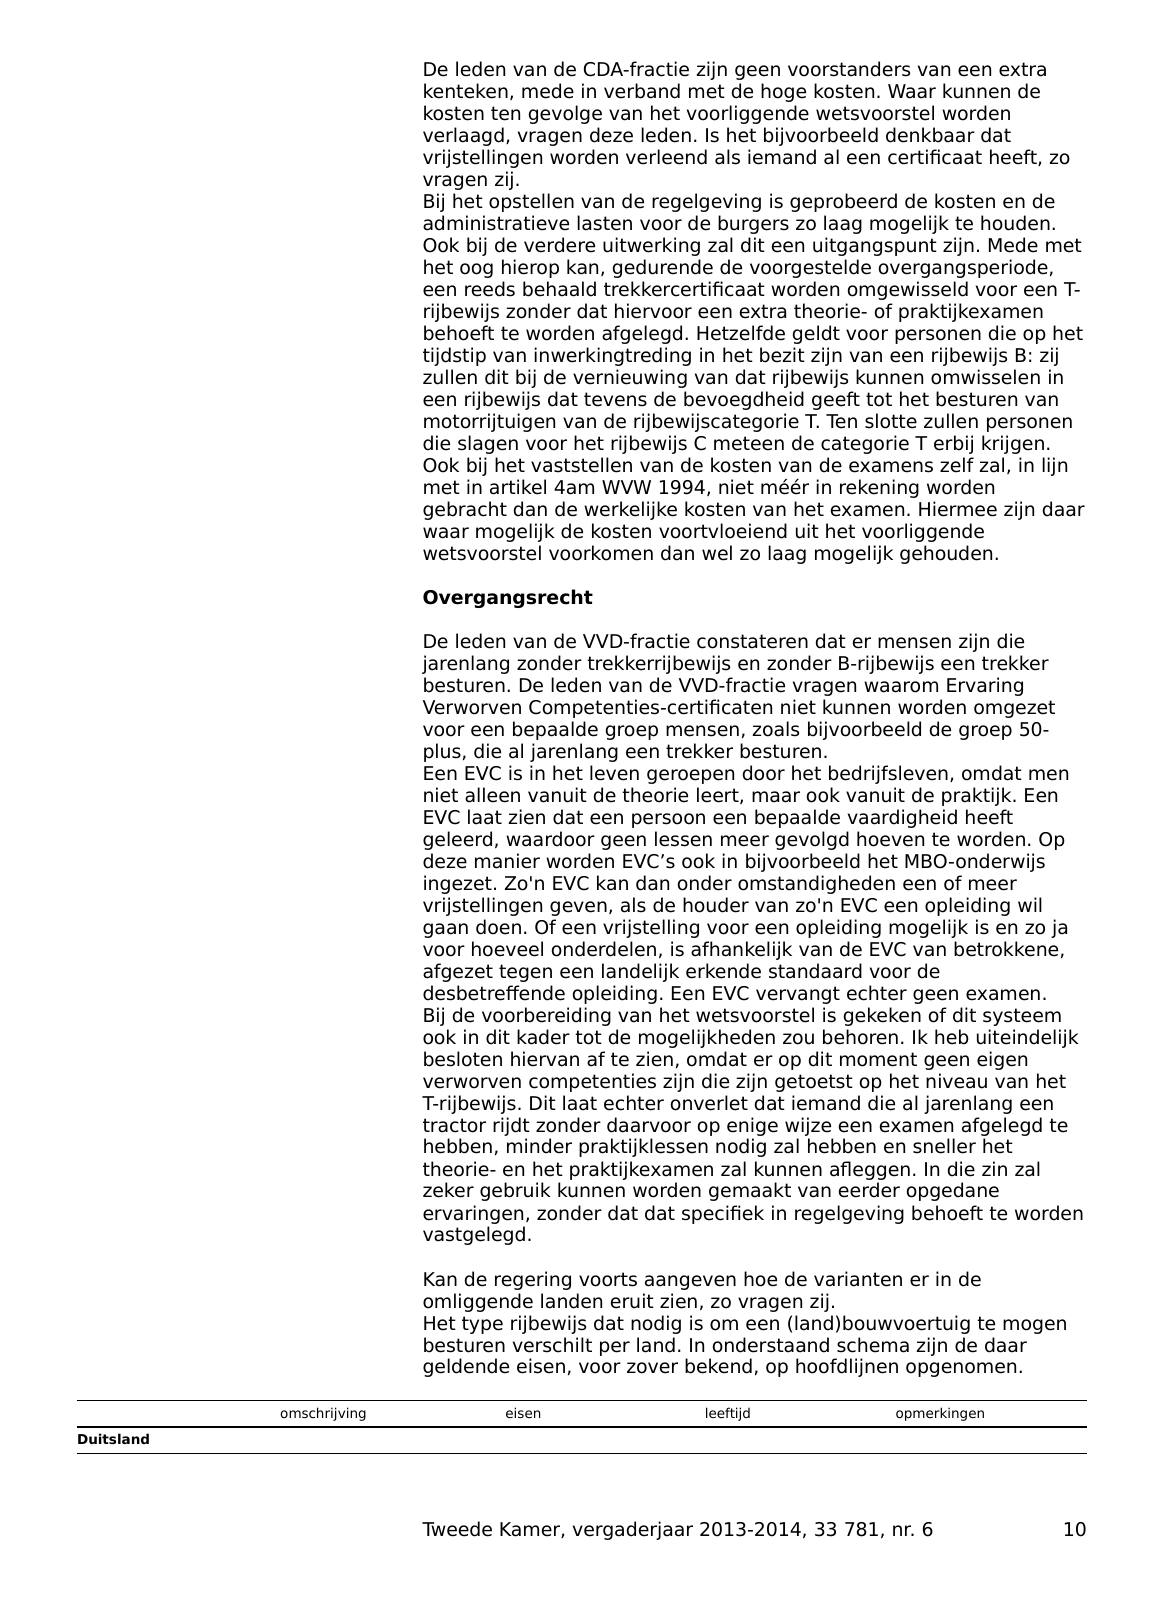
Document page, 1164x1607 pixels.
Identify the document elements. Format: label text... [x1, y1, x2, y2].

table_cell [699, 1428, 889, 1453]
table_header omschrijving [274, 1401, 499, 1426]
table_header leeftijd [699, 1401, 889, 1426]
table_cell [499, 1428, 699, 1453]
text De leden van de CDA-fractie zijn geen voorstanders van een extra kenteken, mede in verband met de hoge kosten. Waar kunnen de kosten ten gevolge van het voorliggende wetsvoorstel worden verlaagd, vragen deze leden. Is het bijvoorbeeld denkbaar dat vrijstellingen worden verleend als iemand al een certificaat heeft, zo vragen zij. [422, 59, 1087, 191]
table_cell Duitsland [77, 1428, 274, 1453]
table_cell [889, 1428, 1087, 1453]
table_header eisen [499, 1401, 699, 1426]
table_cell [274, 1428, 499, 1453]
text Bij de voorbereiding van het wetsvoorstel is gekeken of dit systeem ook in dit kader tot de mogelijkheden zou behoren. Ik heb uiteindelijk besloten hiervan af te zien, omdat er op dit moment geen eigen verworven competenties zijn die zijn getoetst op het niveau van het T-rijbewijs. Dit laat echter onverlet dat iemand die al jarenlang een tractor rijdt zonder daarvoor op enige wijze een examen afgelegd te hebben, minder praktijklessen nodig zal hebben en sneller het theorie- en het praktijkexamen zal kunnen afleggen. In die zin zal zeker gebruik kunnen worden gemaakt van eerder opgedane ervaringen, zonder dat dat specifiek in regelgeving behoeft te worden vastgelegd. [422, 1004, 1087, 1246]
text Kan de regering voorts aangeven hoe de varianten er in de omliggende landen eruit zien, zo vragen zij. [422, 1268, 1087, 1312]
table_header opmerkingen [889, 1401, 1087, 1426]
table_header [77, 1401, 274, 1426]
text Bij het opstellen van de regelgeving is geprobeerd de kosten en de administratieve lasten voor de burgers zo laag mogelijk te houden. Ook bij de verdere uitwerking zal dit een uitgangspunt zijn. Mede met het oog hierop kan, gedurende de voorgestelde overgangsperiode, een reeds behaald trekkercertificaat worden omgewisseld voor een T-rijbewijs zonder dat hiervoor een extra theorie- of praktijkexamen behoeft te worden afgelegd. Hetzelfde geldt voor personen die op het tijdstip van inwerkingtreding in het bezit zijn van een rijbewijs B: zij zullen dit bij de vernieuwing van dat rijbewijs kunnen omwisselen in een rijbewijs dat tevens de bevoegdheid geeft tot het besturen van motorrijtuigen van de rijbewijscategorie T. Ten slotte zullen personen die slagen voor het rijbewijs C meteen de categorie T erbij krijgen. Ook bij het vaststellen van de kosten van de examens zelf zal, in lijn met in artikel 4am WVW 1994, niet méér in rekening worden gebracht dan de werkelijke kosten van het examen. Hiermee zijn daar waar mogelijk de kosten voortvloeiend uit het voorliggende wetsvoorstel voorkomen dan wel zo laag mogelijk gehouden. [422, 191, 1087, 564]
subtitle Overgangsrecht [422, 587, 1087, 609]
text De leden van de VVD-fractie constateren dat er mensen zijn die jarenlang zonder trekkerrijbewijs en zonder B-rijbewijs een trekker besturen. De leden van de VVD-fractie vragen waarom Ervaring Verworven Competenties-certificaten niet kunnen worden omgezet voor een bepaalde groep mensen, zoals bijvoorbeeld de groep 50-plus, die al jarenlang een trekker besturen. [422, 631, 1087, 763]
text Het type rijbewijs dat nodig is om een (land)bouwvoertuig te mogen besturen verschilt per land. In onderstaand schema zijn de daar geldende eisen, voor zover bekend, op hoofdlijnen opgenomen. [422, 1312, 1087, 1378]
text Een EVC is in het leven geroepen door het bedrijfsleven, omdat men niet alleen vanuit de theorie leert, maar ook vanuit de praktijk. Een EVC laat zien dat een persoon een bepaalde vaardigheid heeft geleerd, waardoor geen lessen meer gevolgd hoeven te worden. Op deze manier worden EVC’s ook in bijvoorbeeld het MBO-onderwijs ingezet. Zo'n EVC kan dan onder omstandigheden een of meer vrijstellingen geven, als de houder van zo'n EVC een opleiding wil gaan doen. Of een vrijstelling voor een opleiding mogelijk is en zo ja voor hoeveel onderdelen, is afhankelijk van de EVC van betrokkene, afgezet tegen een landelijk erkende standaard voor de desbetreffende opleiding. Een EVC vervangt echter geen examen. [422, 763, 1087, 1004]
